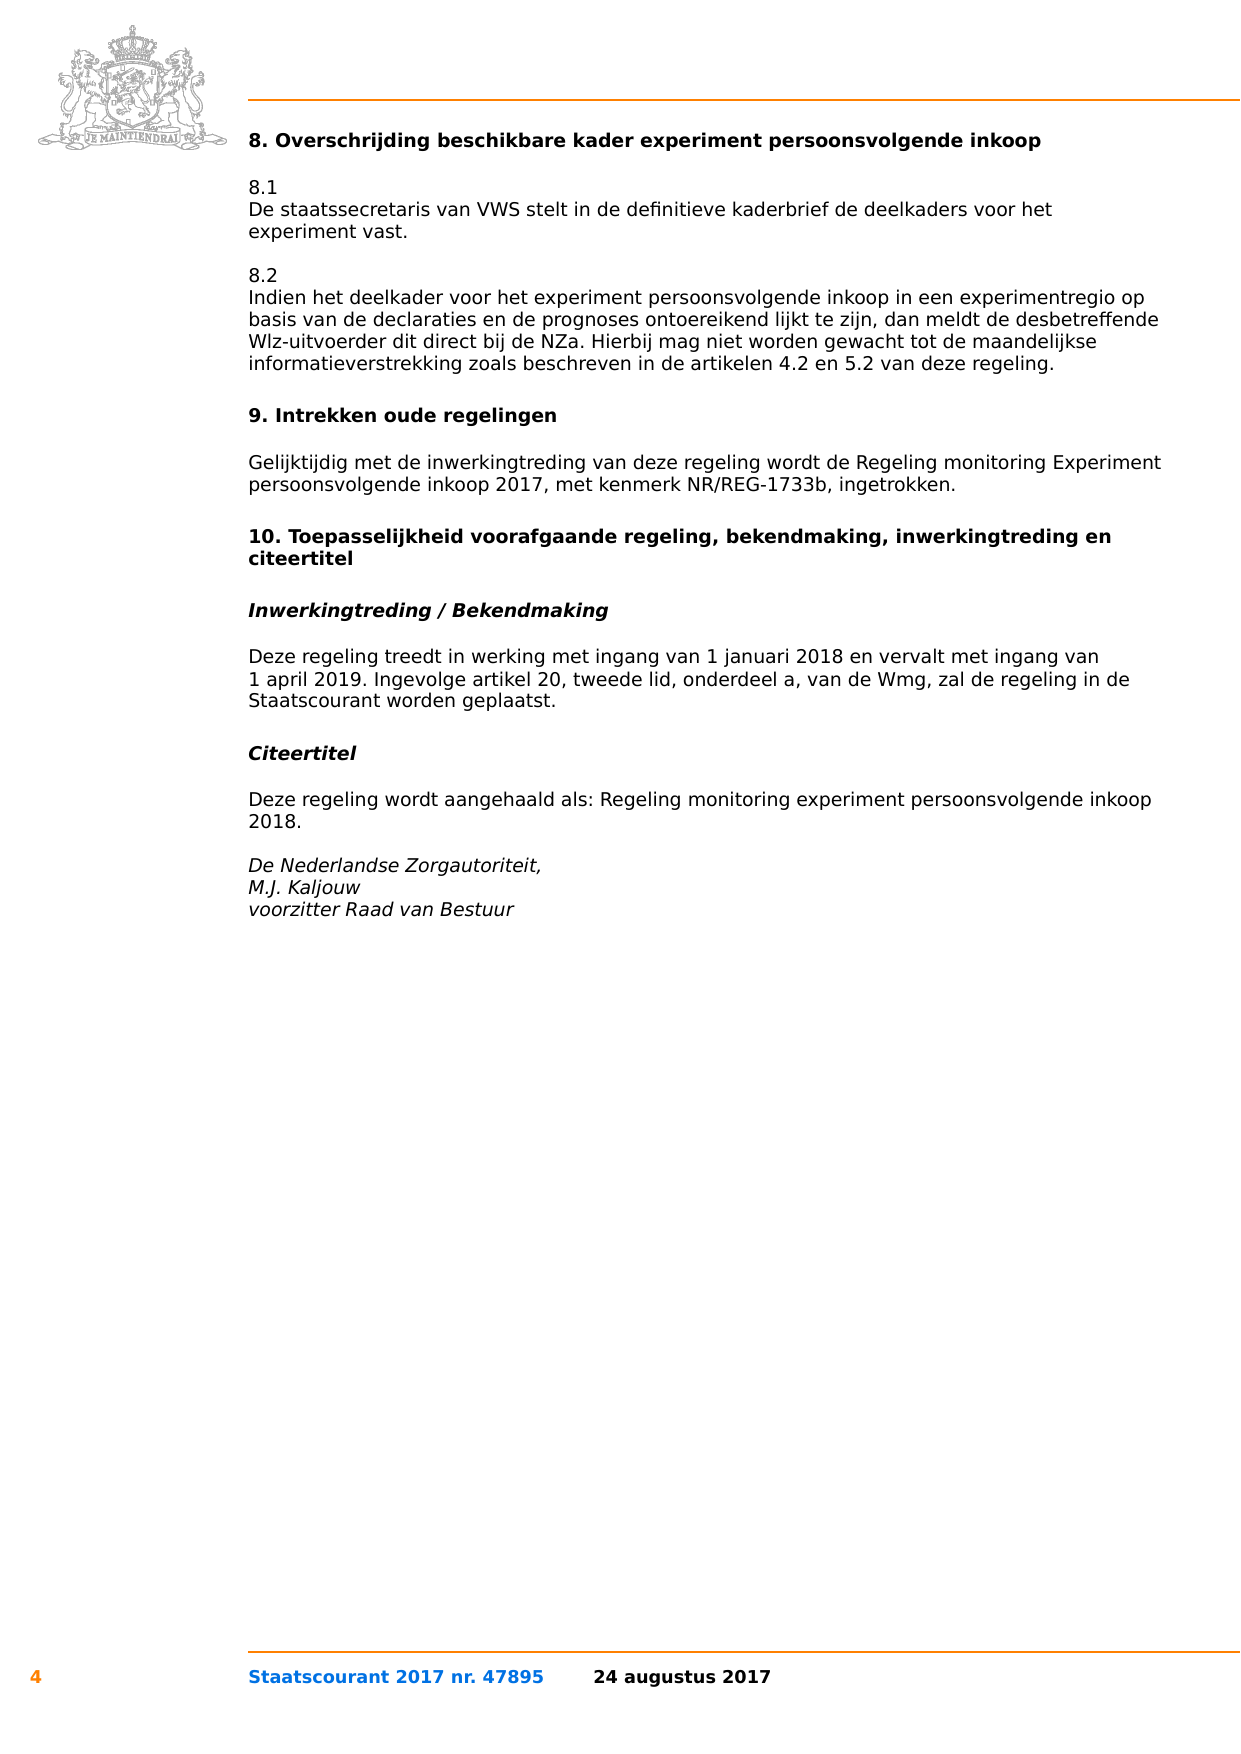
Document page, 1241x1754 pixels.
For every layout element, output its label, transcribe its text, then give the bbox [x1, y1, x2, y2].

text 8.1 [248, 177, 1163, 199]
text Deze regeling wordt aangehaald als: Regeling monitoring experiment persoonsvolgende inkoop 2018. [248, 789, 1163, 833]
text De staatssecretaris van VWS stelt in de definitieve kaderbrief de deelkaders voor het experiment vast. [248, 199, 1163, 243]
picture [38, 25, 227, 150]
subtitle 10. Toepasselijkheid voorafgaande regeling, bekendmaking, inwerkingtreding en citeertitel [248, 526, 1163, 569]
text De Nederlandse Zorgautoriteit, M.J. Kaljouw voorzitter Raad van Bestuur [248, 855, 1163, 921]
subtitle Inwerkingtreding / Bekendmaking [248, 599, 1163, 621]
subtitle Citeertitel [248, 742, 1163, 764]
text 8.2 [248, 265, 1163, 287]
text Deze regeling treedt in werking met ingang van 1 januari 2018 en vervalt met ingang van 1 april 2019. Ingevolge artikel 20, tweede lid, onderdeel a, van de Wmg, zal de regeling in de Staatscourant worden geplaatst. [248, 646, 1163, 712]
subtitle 9. Intrekken oude regelingen [248, 404, 1163, 427]
text Indien het deelkader voor het experiment persoonsvolgende inkoop in een experimentregio op basis van de declaraties en de prognoses ontoereikend lijkt te zijn, dan meldt de desbetreffende Wlz-uitvoerder dit direct bij de NZa. Hierbij mag niet worden gewacht tot de maandelijkse informatieverstrekking zoals beschreven in de artikelen 4.2 en 5.2 van deze regeling. [248, 287, 1163, 374]
subtitle 8. Overschrijding beschikbare kader experiment persoonsvolgende inkoop [248, 130, 1163, 152]
text Gelijktijdig met de inwerkingtreding van deze regeling wordt de Regeling monitoring Experiment persoonsvolgende inkoop 2017, met kenmerk NR/REG-1733b, ingetrokken. [248, 452, 1163, 496]
